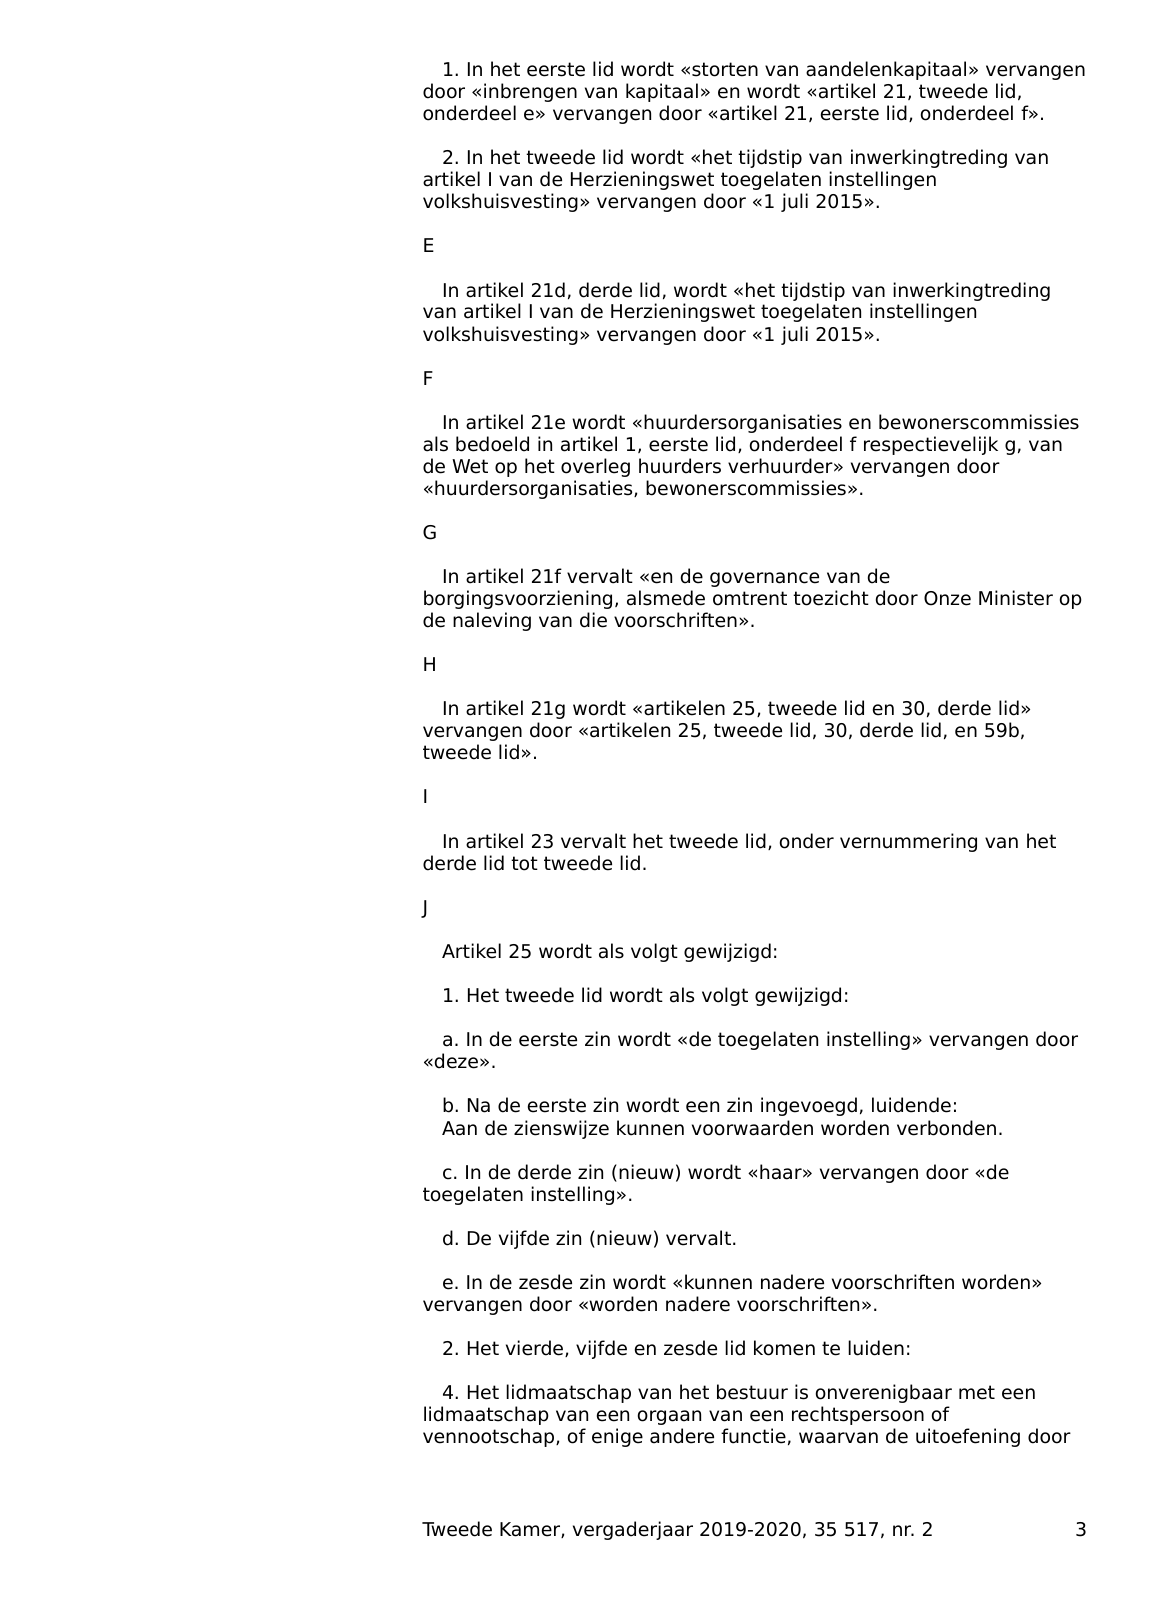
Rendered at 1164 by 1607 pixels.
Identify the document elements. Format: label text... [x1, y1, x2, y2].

text H [422, 654, 1087, 676]
text 2. In het tweede lid wordt «het tijdstip van inwerkingtreding van artikel I van de Herzieningswet toegelaten instellingen volkshuisvesting» vervangen door «1 juli 2015». [422, 147, 1087, 213]
text 1. Het tweede lid wordt als volgt gewijzigd: [422, 985, 1087, 1007]
text In artikel 21f vervalt «en de governance van de borgingsvoorziening, alsmede omtrent toezicht door Onze Minister op de naleving van die voorschriften». [422, 566, 1087, 632]
text 1. In het eerste lid wordt «storten van aandelenkapitaal» vervangen door «inbrengen van kapitaal» en wordt «artikel 21, tweede lid, onderdeel e» vervangen door «artikel 21, eerste lid, onderdeel f». [422, 59, 1087, 125]
text In artikel 21d, derde lid, wordt «het tijdstip van inwerkingtreding van artikel I van de Herzieningswet toegelaten instellingen volkshuisvesting» vervangen door «1 juli 2015». [422, 279, 1087, 345]
text F [422, 368, 1087, 389]
text a. In de eerste zin wordt «de toegelaten instelling» vervangen door «deze». [422, 1029, 1087, 1073]
text e. In de zesde zin wordt «kunnen nadere voorschriften worden» vervangen door «worden nadere voorschriften». [422, 1272, 1087, 1316]
text E [422, 235, 1087, 257]
text In artikel 21e wordt «huurdersorganisaties en bewonerscommissies als bedoeld in artikel 1, eerste lid, onderdeel f respectievelijk g, van de Wet op het overleg huurders verhuurder» vervangen door «huurdersorganisaties, bewonerscommissies». [422, 412, 1087, 500]
text In artikel 23 vervalt het tweede lid, onder vernummering van het derde lid tot tweede lid. [422, 831, 1087, 874]
text 4. Het lidmaatschap van het bestuur is onverenigbaar met een lidmaatschap van een orgaan van een rechtspersoon of vennootschap, of enige andere functie, waarvan de uitoefening door [422, 1382, 1087, 1448]
text G [422, 522, 1087, 544]
text d. De vijfde zin (nieuw) vervalt. [422, 1228, 1087, 1250]
text Artikel 25 wordt als volgt gewijzigd: [422, 941, 1087, 963]
text Aan de zienswijze kunnen voorwaarden worden verbonden. [422, 1117, 1087, 1139]
text c. In de derde zin (nieuw) wordt «haar» vervangen door «de toegelaten instelling». [422, 1162, 1087, 1206]
text b. Na de eerste zin wordt een zin ingevoegd, luidende: [422, 1095, 1087, 1117]
text J [422, 897, 1087, 919]
text 2. Het vierde, vijfde en zesde lid komen te luiden: [422, 1338, 1087, 1360]
text I [422, 786, 1087, 808]
text In artikel 21g wordt «artikelen 25, tweede lid en 30, derde lid» vervangen door «artikelen 25, tweede lid, 30, derde lid, en 59b, tweede lid». [422, 698, 1087, 764]
